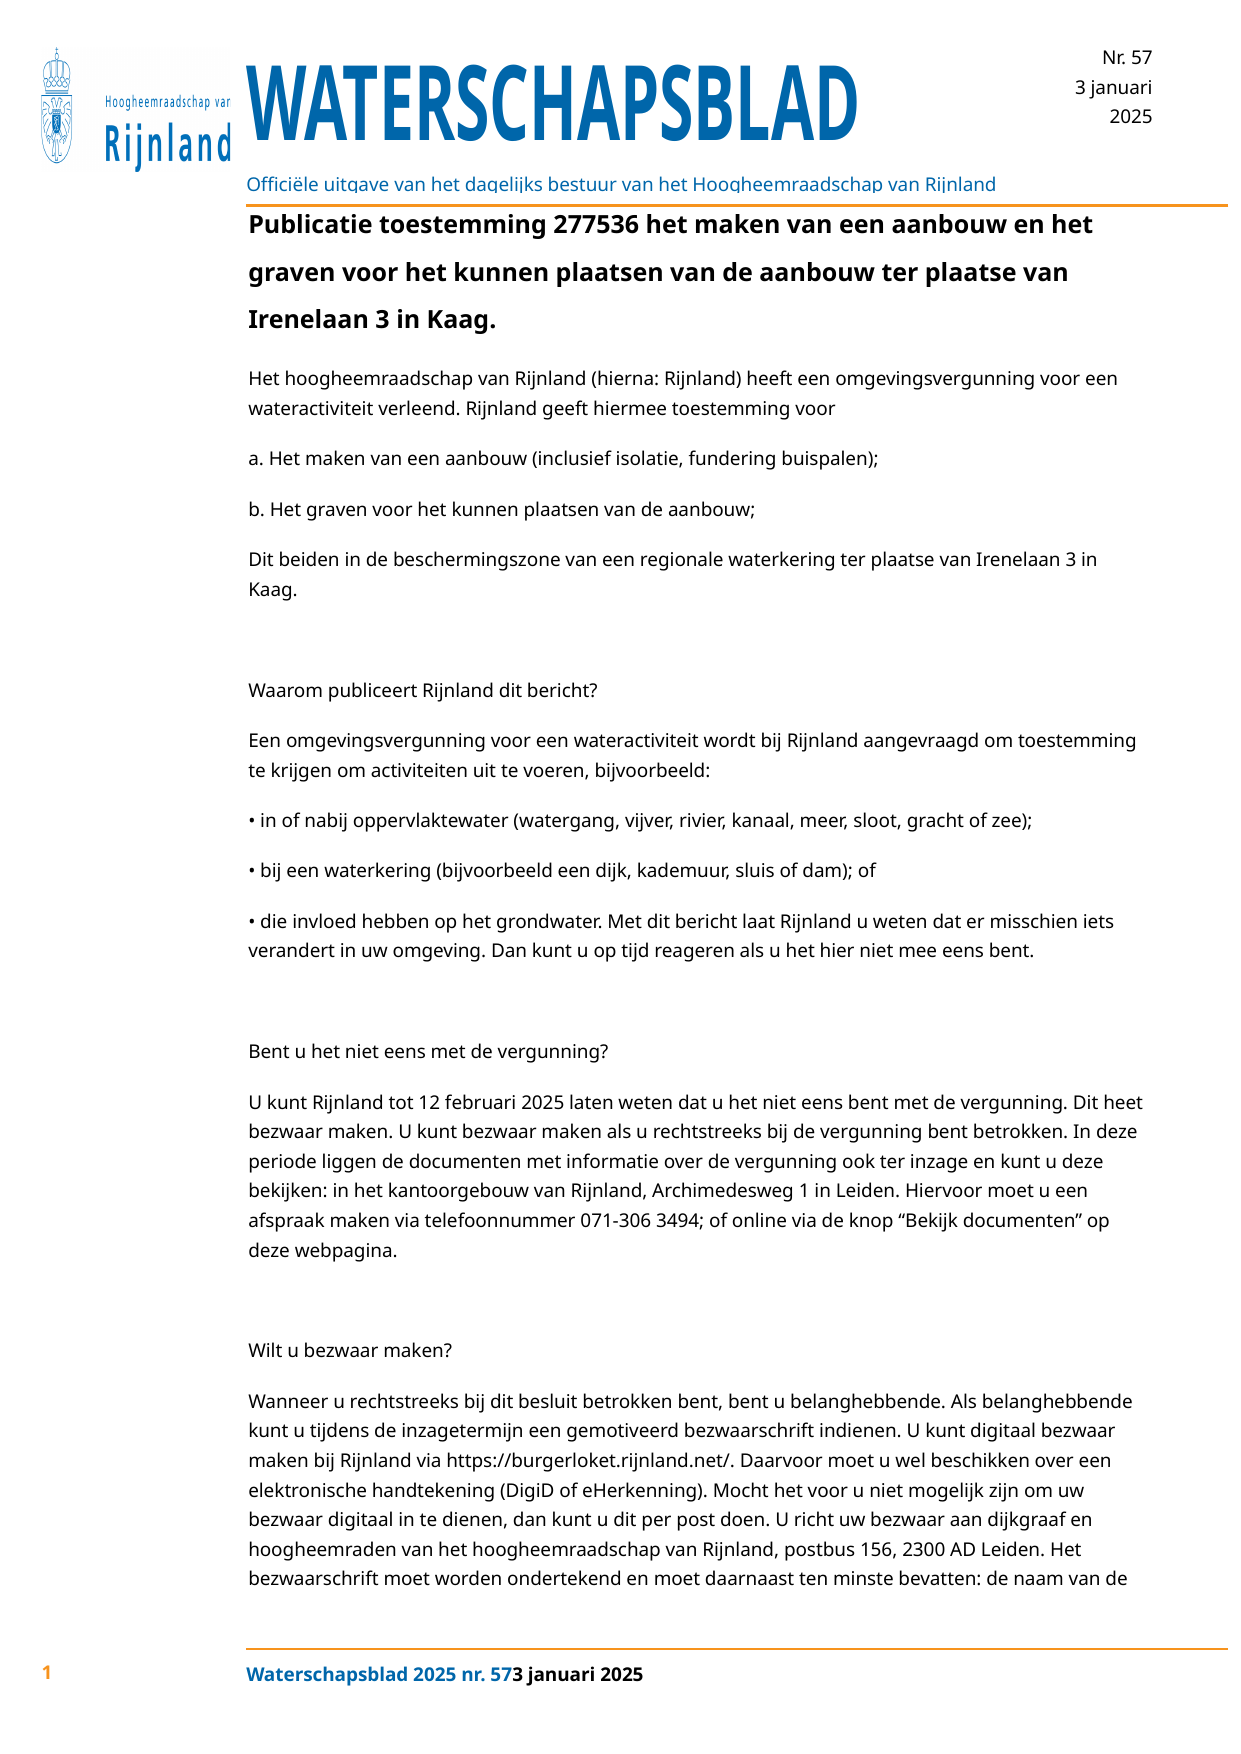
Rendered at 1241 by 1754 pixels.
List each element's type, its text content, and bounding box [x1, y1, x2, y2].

text Wilt u bezwaar maken? [248, 1338, 1152, 1363]
text • bij een waterkering (bijvoorbeeld een dijk, kademuur, sluis of dam); of [248, 858, 1152, 883]
text a. Het maken van een aanbouw (inclusief isolatie, fundering buispalen); [248, 446, 1152, 471]
text • in of nabij oppervlaktewater (watergang, vijver, rivier, kanaal, meer, sloot, gracht of zee); [248, 807, 1152, 833]
text Waarom publiceert Rijnland dit bericht? [248, 677, 1152, 702]
text b. Het graven voor het kunnen plaatsen van de aanbouw; [248, 496, 1152, 522]
text Wanneer u rechtstreeks bij dit besluit betrokken bent, bent u belanghebbende. Als belanghebbende kunt u tijdens de inzagetermijn een gemotiveerd bezwaarschrift indienen. U kunt digitaal bezwaar maken bij Rijnland via https://burgerloket.rijnland.net/. Daarvoor moet u wel beschikken over een elektronische handtekening (DigiD of eHerkenning). Mocht het voor u niet mogelijk zijn om uw bezwaar digitaal in te dienen, dan kunt u dit per post doen. U richt uw bezwaar aan dijkgraaf en hoogheemraden van het hoogheemraadschap van Rijnland, postbus 156, 2300 AD Leiden. Het bezwaarschrift moet worden ondertekend en moet daarnaast ten minste bevatten: de naam van de [248, 1388, 1152, 1591]
text Dit beiden in de beschermingszone van een regionale waterkering ter plaatse van Irenelaan 3 in Kaag. [248, 546, 1152, 602]
picture [41, 47, 231, 172]
text Bent u het niet eens met de vergunning? [248, 1038, 1152, 1064]
text Een omgevingsvergunning voor een wateractiviteit wordt bij Rijnland aangevraagd om toestemming te krijgen om activiteiten uit te voeren, bijvoorbeeld: [248, 727, 1152, 782]
text Het hoogheemraadschap van Rijnland (hierna: Rijnland) heeft een omgevingsvergunning voor een wateractiviteit verleend. Rijnland geeft hiermee toestemming voor [248, 366, 1152, 421]
text Publicatie toestemming 277536 het maken van een aanbouw en het graven voor het kunnen plaatsen van de aanbouw ter plaatse van Irenelaan 3 in Kaag. [248, 207, 1152, 336]
text • die invloed hebben op het grondwater. Met dit bericht laat Rijnland u weten dat er misschien iets verandert in uw omgeving. Dan kunt u op tijd reageren als u het hier niet mee eens bent. [248, 908, 1152, 963]
text U kunt Rijnland tot 12 februari 2025 laten weten dat u het niet eens bent met de vergunning. Dit heet bezwaar maken. U kunt bezwaar maken als u rechtstreeks bij de vergunning bent betrokken. In deze periode liggen de documenten met informatie over de vergunning ook ter inzage en kunt u deze bekijken: in het kantoorgebouw van Rijnland, Archimedesweg 1 in Leiden. Hiervoor moet u een afspraak maken via telefoonnummer 071-306 3494; of online via de knop “Bekijk documenten” op deze webpagina. [248, 1089, 1152, 1262]
